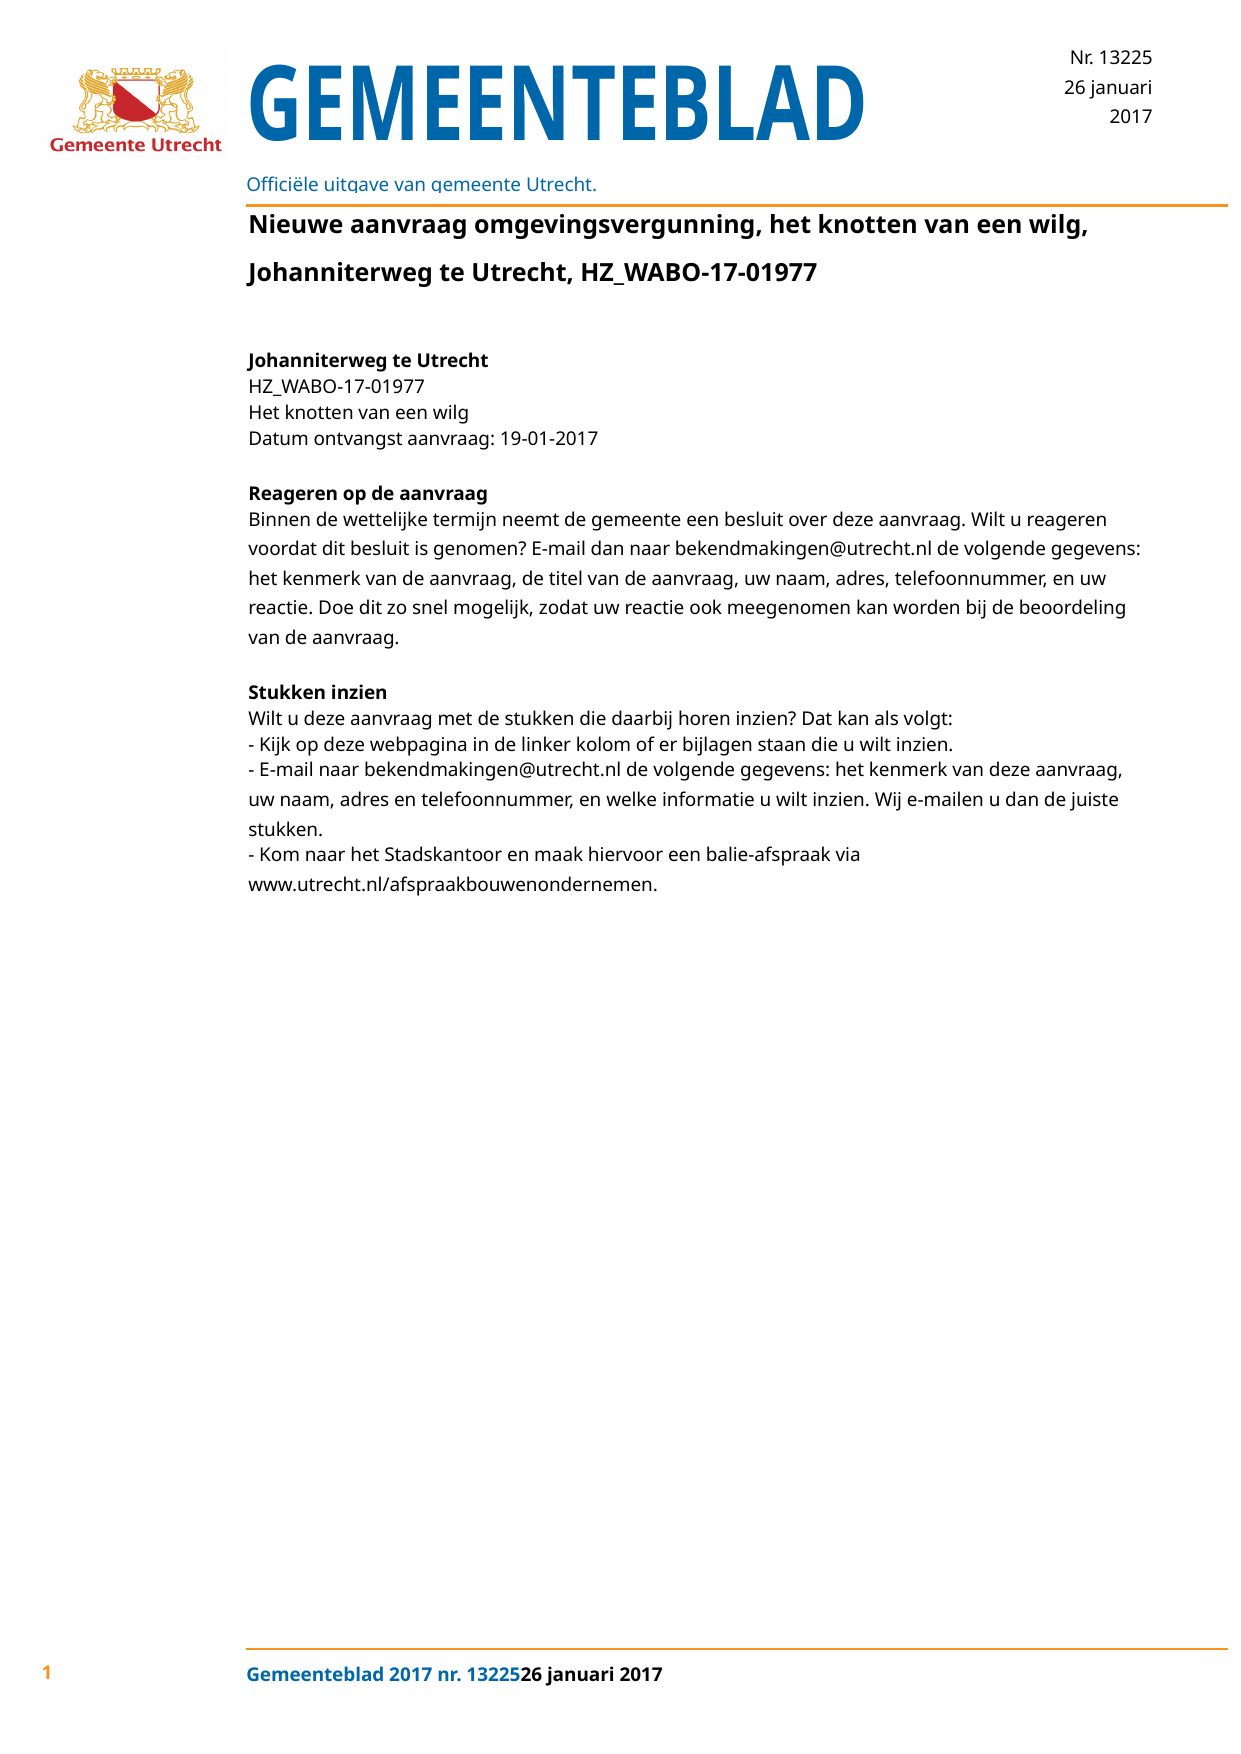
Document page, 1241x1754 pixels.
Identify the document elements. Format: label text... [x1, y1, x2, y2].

table_cell - E-mail naar bekendmakingen@utrecht.nl de volgende gegevens: het kenmerk van deze aanvraag, uw naam, adres en telefoonnummer, en welke informatie u wilt inzien. Wij e-mailen u dan de juiste stukken. [248, 757, 1152, 842]
table_cell - Kijk op deze webpagina in de linker kolom of er bijlagen staan die u wilt inzien. [248, 731, 1152, 757]
table_cell Wilt u deze aanvraag met de stukken die daarbij horen inzien? Dat kan als volgt: [248, 705, 1152, 731]
picture [41, 47, 231, 172]
table_cell HZ_WABO-17-01977 [248, 373, 1152, 399]
table_header Johanniterweg te Utrecht [248, 348, 1152, 373]
table_cell Stukken inzien [248, 680, 1152, 705]
text Nieuwe aanvraag omgevingsvergunning, het knotten van een wilg, Johanniterweg te Utrecht, HZ_WABO-17-01977 [248, 207, 1152, 288]
table_cell Datum ontvangst aanvraag: 19-01-2017 [248, 425, 1152, 480]
table_cell Reageren op de aanvraag [248, 480, 1152, 506]
table_cell Binnen de wettelijke termijn neemt de gemeente een besluit over deze aanvraag. Wilt u reageren voordat dit besluit is genomen? E-mail dan naar bekendmakingen@utrecht.nl de volgende gegevens: het kenmerk van de aanvraag, de titel van de aanvraag, uw naam, adres, telefoonnummer, en uw reactie. Doe dit zo snel mogelijk, zodat uw reactie ook meegenomen kan worden bij de beoordeling van de aanvraag. [248, 506, 1152, 679]
table_cell Het knotten van een wilg [248, 399, 1152, 425]
table_cell - Kom naar het Stadskantoor en maak hiervoor een balie-afspraak via www.utrecht.nl/afspraakbouwenondernemen. [248, 842, 1152, 897]
